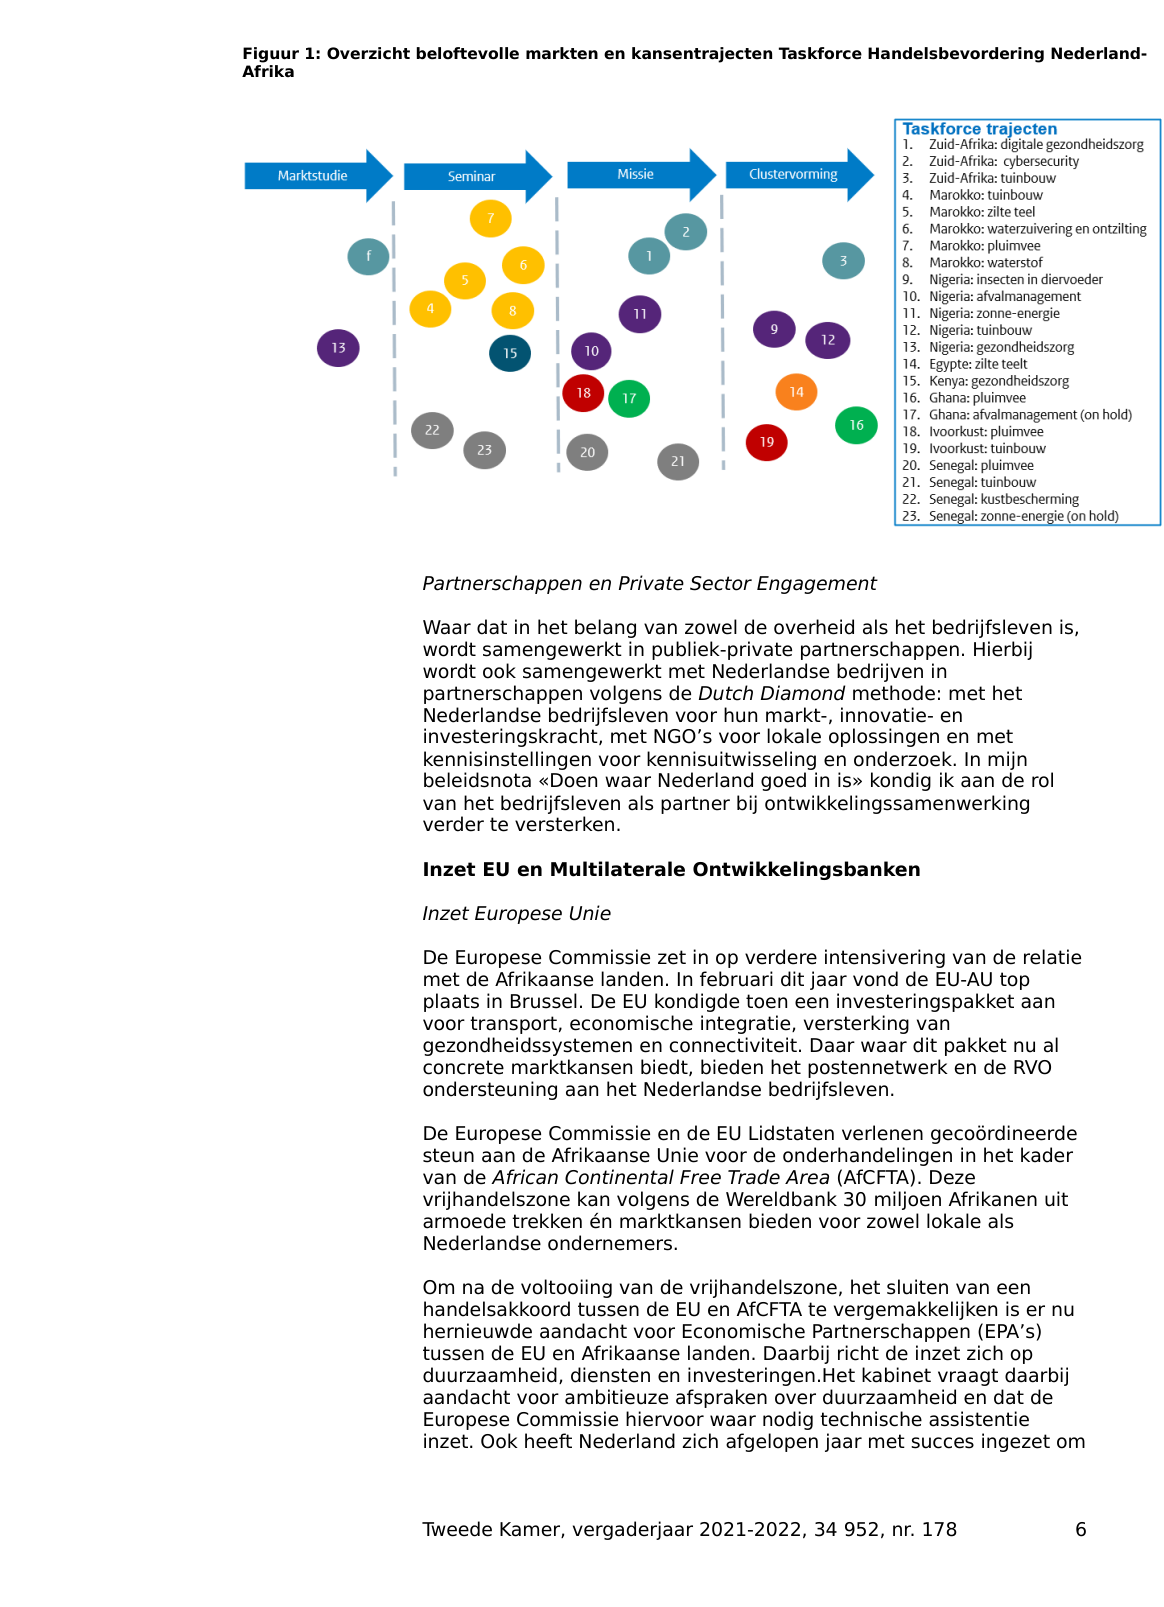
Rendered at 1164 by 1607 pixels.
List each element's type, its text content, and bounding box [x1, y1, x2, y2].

picture [242, 114, 1164, 529]
text Waar dat in het belang van zowel de overheid als het bedrijfsleven is, wordt samengewerkt in publiek-private partnerschappen. Hierbij wordt ook samengewerkt met Nederlandse bedrijven in partnerschappen volgens de Dutch Diamond methode: met het Nederlandse bedrijfsleven voor hun markt-, innovatie- en investeringskracht, met NGO’s voor lokale oplossingen en met kennisinstellingen voor kennisuitwisseling en onderzoek. In mijn beleidsnota «Doen waar Nederland goed in is» kondig ik aan de rol van het bedrijfsleven als partner bij ontwikkelingssamenwerking verder te versterken. [422, 617, 1087, 836]
text Om na de voltooiing van de vrijhandelszone, het sluiten van een handelsakkoord tussen de EU en AfCFTA te vergemakkelijken is er nu hernieuwde aandacht voor Economische Partnerschappen (EPA’s) tussen de EU en Afrikaanse landen. Daarbij richt de inzet zich op duurzaamheid, diensten en investeringen.Het kabinet vraagt daarbij aandacht voor ambitieuze afspraken over duurzaamheid en dat de Europese Commissie hiervoor waar nodig technische assistentie inzet. Ook heeft Nederland zich afgelopen jaar met succes ingezet om [422, 1277, 1087, 1453]
text Figuur 1: Overzicht beloftevolle markten en kansentrajecten Taskforce Handelsbevordering Nederland-Afrika [242, 45, 1163, 81]
subtitle Inzet EU en Multilaterale Ontwikkelingsbanken [422, 858, 1087, 881]
subtitle Inzet Europese Unie [422, 903, 1087, 925]
text De Europese Commissie en de EU Lidstaten verlenen gecoördineerde steun aan de Afrikaanse Unie voor de onderhandelingen in het kader van de African Continental Free Trade Area (AfCFTA). Deze vrijhandelszone kan volgens de Wereldbank 30 miljoen Afrikanen uit armoede trekken én marktkansen bieden voor zowel lokale als Nederlandse ondernemers. [422, 1123, 1087, 1255]
text De Europese Commissie zet in op verdere intensivering van de relatie met de Afrikaanse landen. In februari dit jaar vond de EU-AU top plaats in Brussel. De EU kondigde toen een investeringspakket aan voor transport, economische integratie, versterking van gezondheidssystemen en connectiviteit. Daar waar dit pakket nu al concrete marktkansen biedt, bieden het postennetwerk en de RVO ondersteuning aan het Nederlandse bedrijfsleven. [422, 947, 1087, 1101]
subtitle Partnerschappen en Private Sector Engagement [422, 572, 1087, 594]
